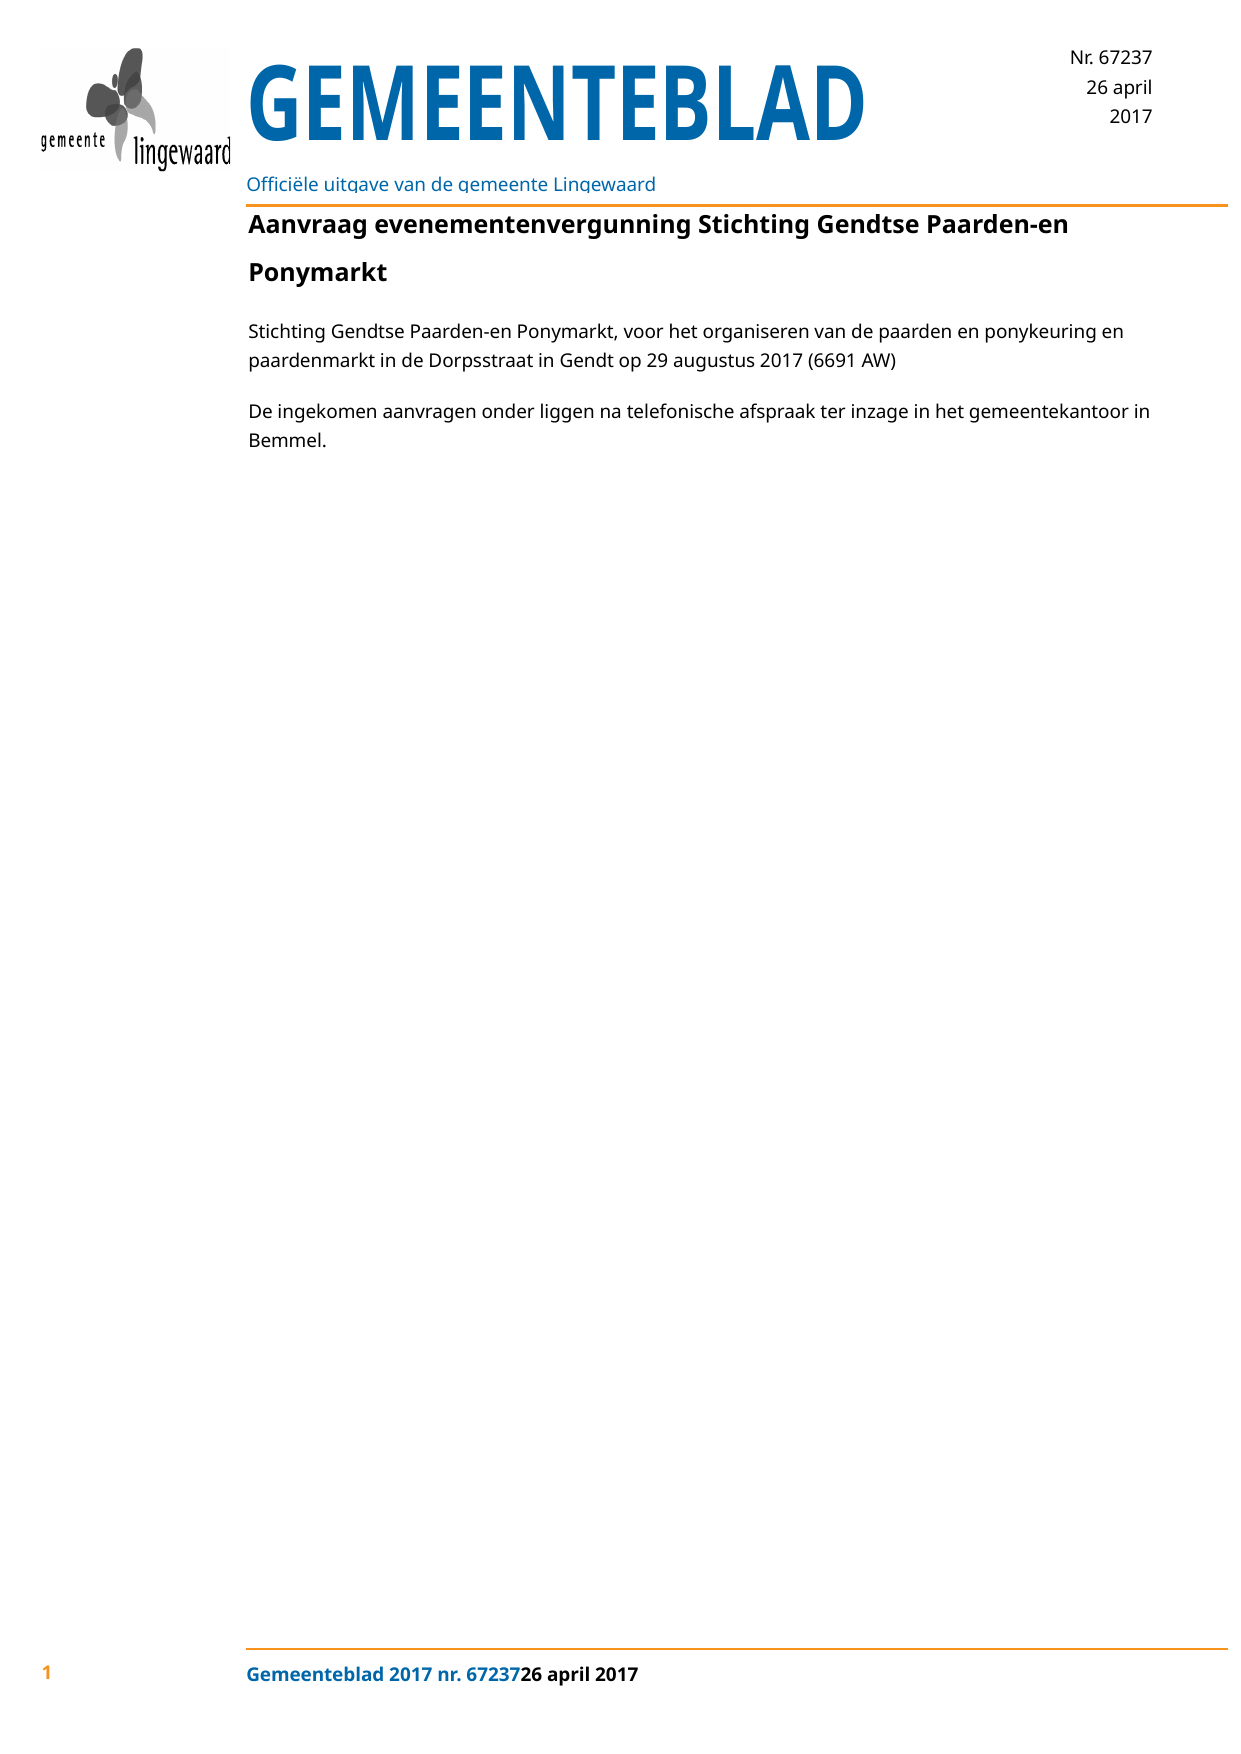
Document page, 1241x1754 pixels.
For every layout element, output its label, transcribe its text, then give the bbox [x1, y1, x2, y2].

text Aanvraag evenementenvergunning Stichting Gendtse Paarden-en Ponymarkt [248, 207, 1152, 288]
text Stichting Gendtse Paarden-en Ponymarkt, voor het organiseren van de paarden en ponykeuring en paardenmarkt in de Dorpsstraat in Gendt op 29 augustus 2017 (6691 AW) [248, 318, 1152, 373]
picture [41, 47, 231, 172]
text De ingekomen aanvragen onder liggen na telefonische afspraak ter inzage in het gemeentekantoor in Bemmel. [248, 398, 1152, 453]
